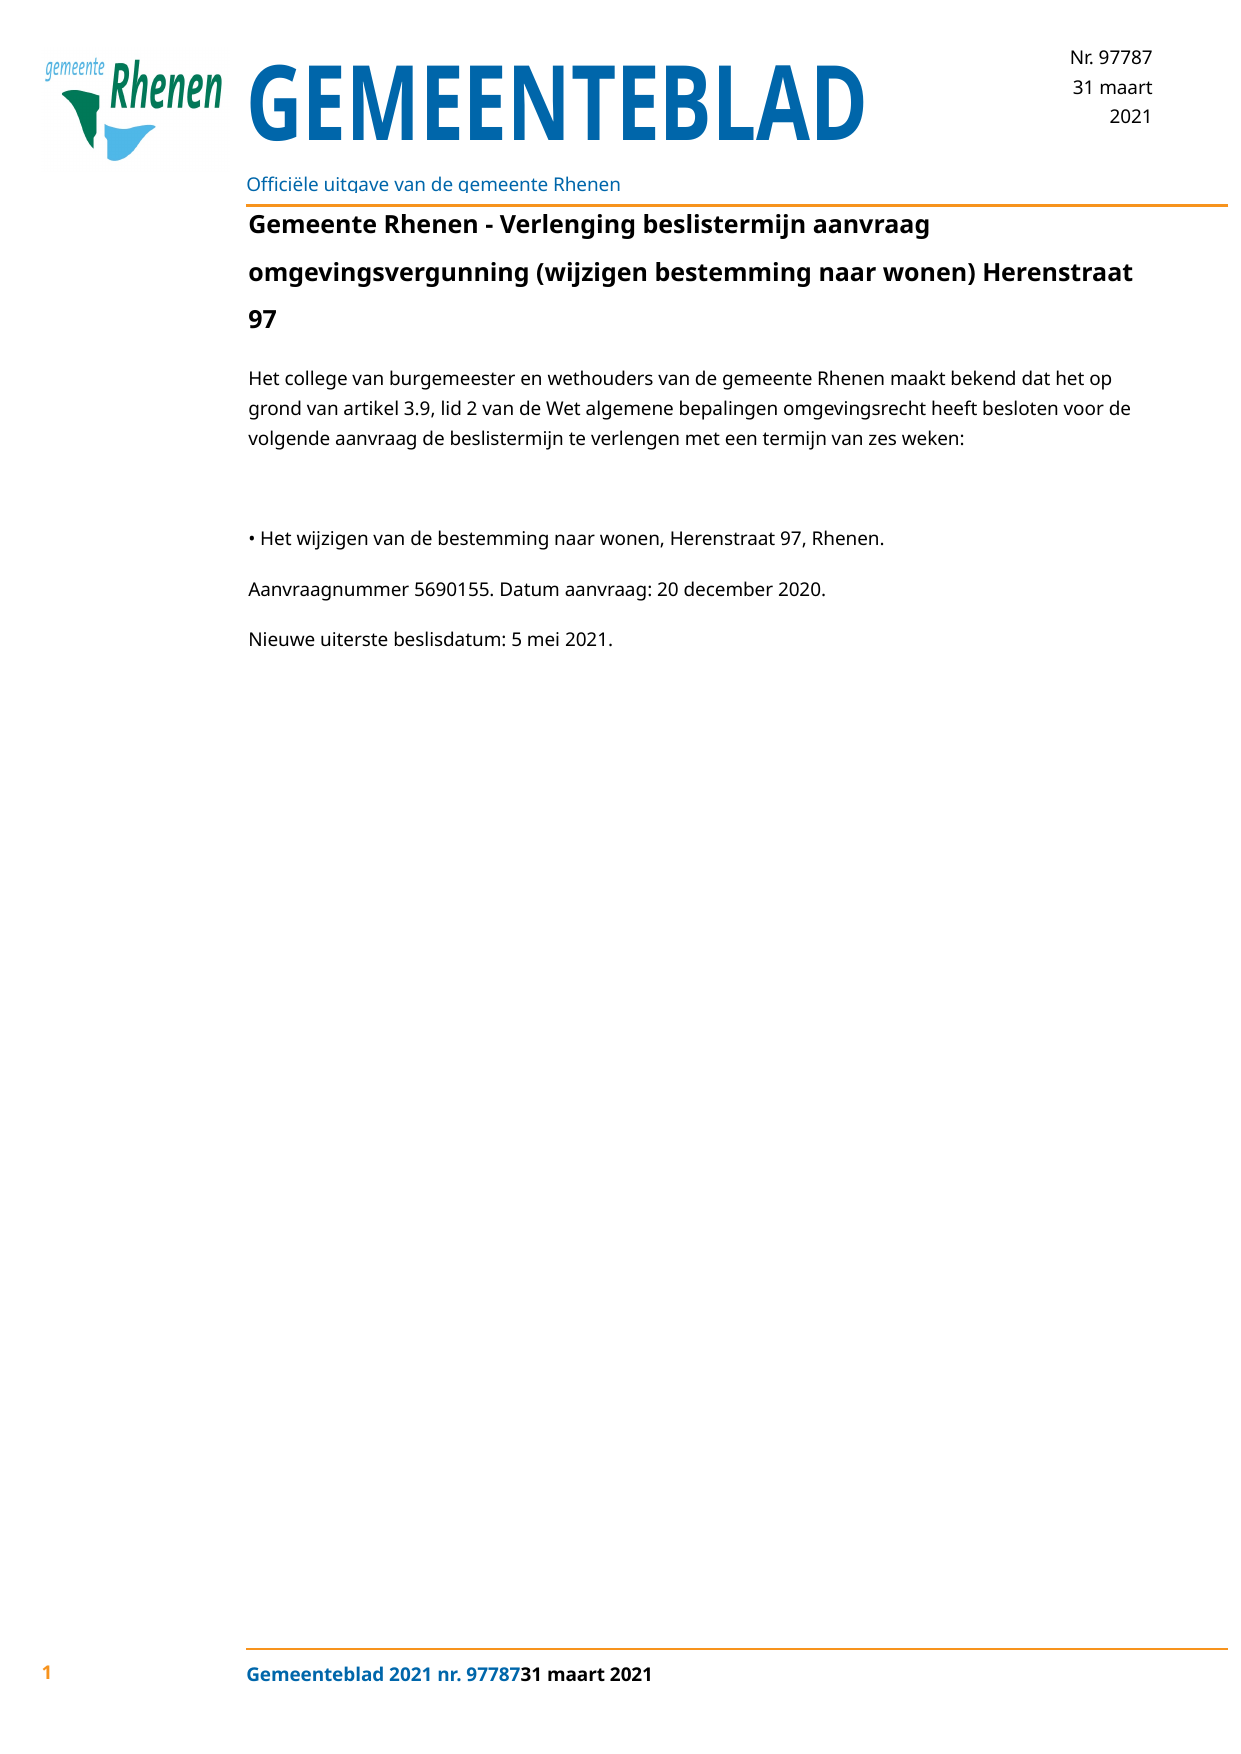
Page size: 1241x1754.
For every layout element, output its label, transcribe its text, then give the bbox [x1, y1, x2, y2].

picture [41, 47, 231, 172]
text Nieuwe uiterste beslisdatum: 5 mei 2021. [248, 626, 1152, 652]
text • Het wijzigen van de bestemming naar wonen, Herenstraat 97, Rhenen. [248, 526, 1152, 551]
text Het college van burgemeester en wethouders van de gemeente Rhenen maakt bekend dat het op grond van artikel 3.9, lid 2 van de Wet algemene bepalingen omgevingsrecht heeft besloten voor de volgende aanvraag de beslistermijn te verlengen met een termijn van zes weken: [248, 366, 1152, 450]
text Gemeente Rhenen - Verlenging beslistermijn aanvraag omgevingsvergunning (wijzigen bestemming naar wonen) Herenstraat 97 [248, 207, 1152, 336]
text Aanvraagnummer 5690155. Datum aanvraag: 20 december 2020. [248, 576, 1152, 602]
